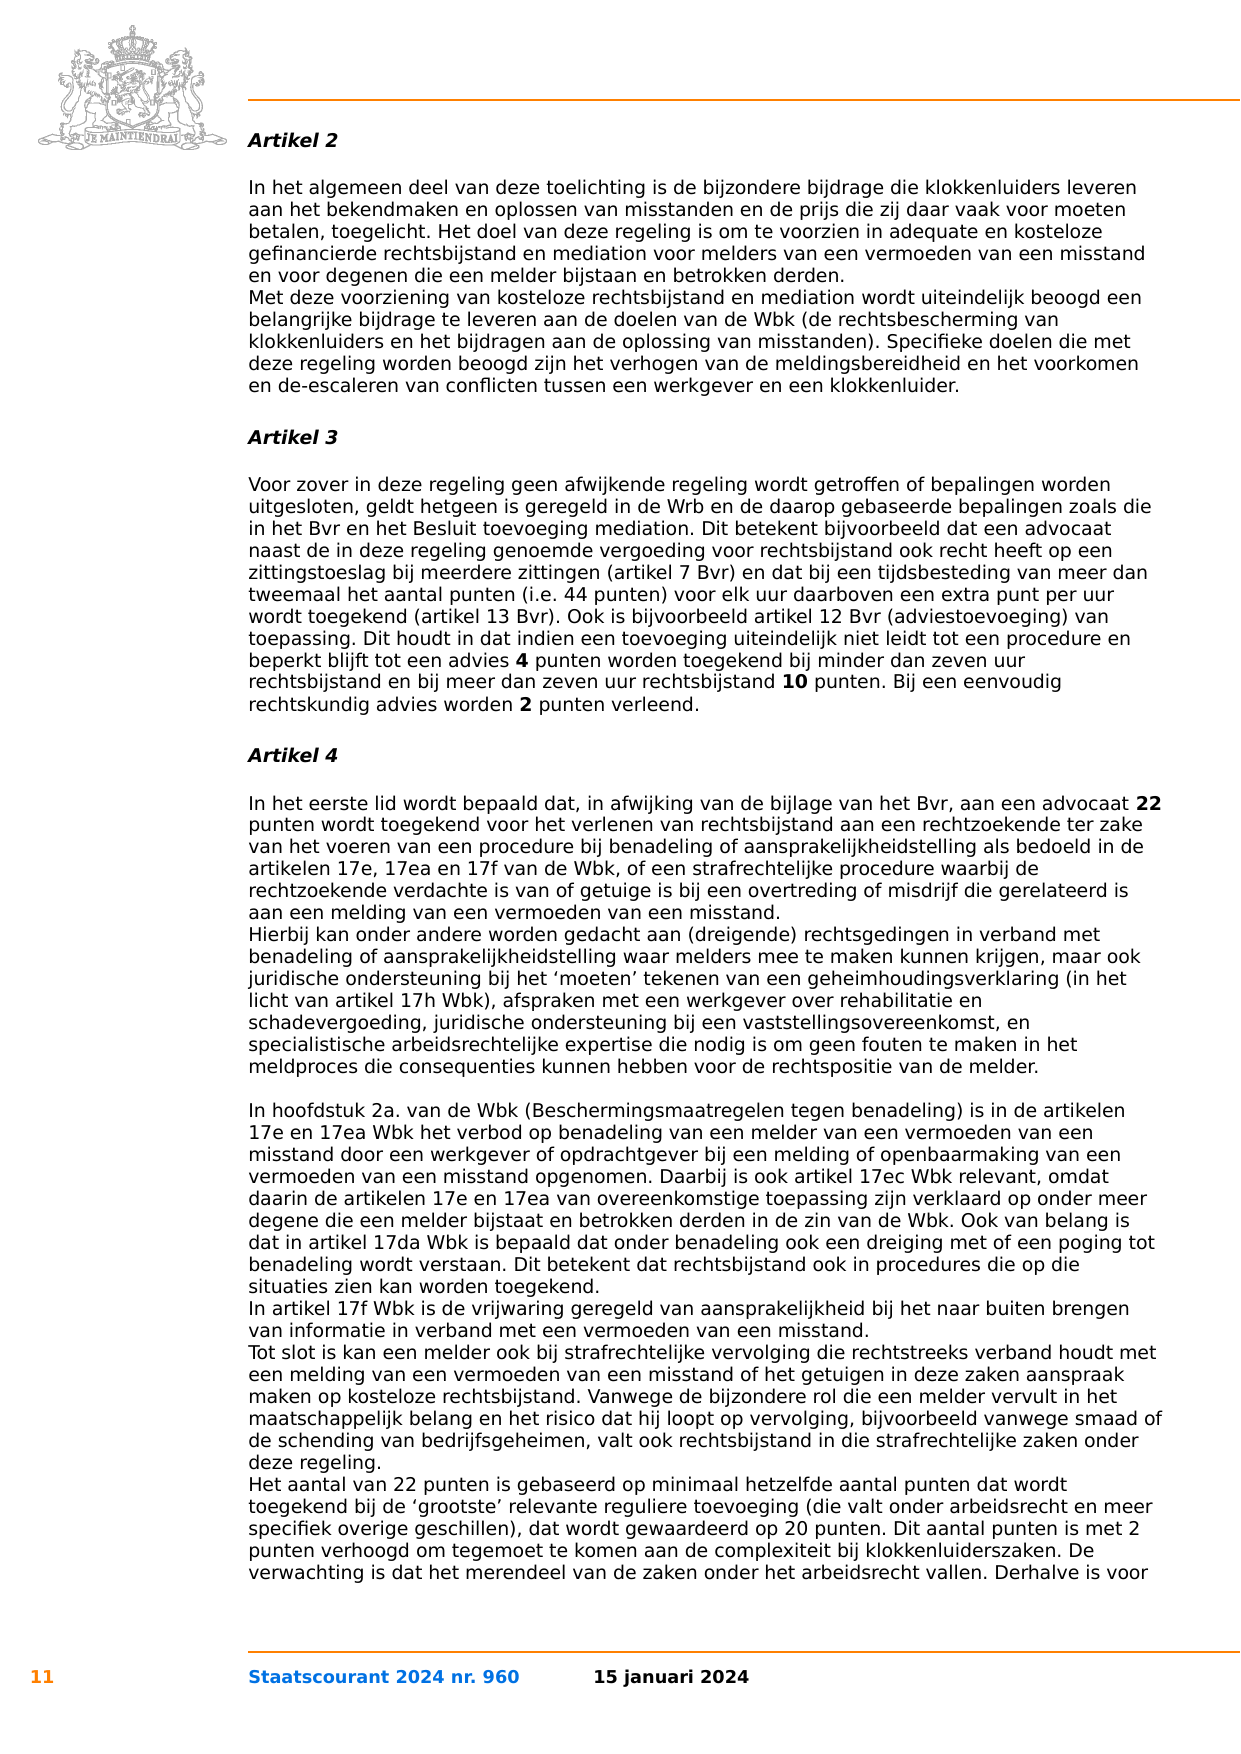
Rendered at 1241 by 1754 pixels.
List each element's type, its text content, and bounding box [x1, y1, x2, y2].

text Hierbij kan onder andere worden gedacht aan (dreigende) rechtsgedingen in verband met benadeling of aansprakelijkheidstelling waar melders mee te maken kunnen krijgen, maar ook juridische ondersteuning bij het ‘moeten’ tekenen van een geheimhoudingsverklaring (in het licht van artikel 17h Wbk), afspraken met een werkgever over rehabilitatie en schadevergoeding, juridische ondersteuning bij een vaststellingsovereenkomst, en specialistische arbeidsrechtelijke expertise die nodig is om geen fouten te maken in het meldproces die consequenties kunnen hebben voor de rechtspositie van de melder. [248, 924, 1163, 1078]
text Het aantal van 22 punten is gebaseerd op minimaal hetzelfde aantal punten dat wordt toegekend bij de ‘grootste’ relevante reguliere toevoeging (die valt onder arbeidsrecht en meer specifiek overige geschillen), dat wordt gewaardeerd op 20 punten. Dit aantal punten is met 2 punten verhoogd om tegemoet te komen aan de complexiteit bij klokkenluiderszaken. De verwachting is dat het merendeel van de zaken onder het arbeidsrecht vallen. Derhalve is voor [248, 1474, 1163, 1583]
subtitle Artikel 4 [248, 745, 1163, 767]
text In hoofdstuk 2a. van de Wbk (Beschermingsmaatregelen tegen benadeling) is in de artikelen 17e en 17ea Wbk het verbod op benadeling van een melder van een vermoeden van een misstand door een werkgever of opdrachtgever bij een melding of openbaarmaking van een vermoeden van een misstand opgenomen. Daarbij is ook artikel 17ec Wbk relevant, omdat daarin de artikelen 17e en 17ea van overeenkomstige toepassing zijn verklaard op onder meer degene die een melder bijstaat en betrokken derden in de zin van de Wbk. Ook van belang is dat in artikel 17da Wbk is bepaald dat onder benadeling ook een dreiging met of een poging tot benadeling wordt verstaan. Dit betekent dat rechtsbijstand ook in procedures die op die situaties zien kan worden toegekend. [248, 1100, 1163, 1298]
text Tot slot is kan een melder ook bij strafrechtelijke vervolging die rechtstreeks verband houdt met een melding van een vermoeden van een misstand of het getuigen in deze zaken aanspraak maken op kosteloze rechtsbijstand. Vanwege de bijzondere rol die een melder vervult in het maatschappelijk belang en het risico dat hij loopt op vervolging, bijvoorbeeld vanwege smaad of de schending van bedrijfsgeheimen, valt ook rechtsbijstand in die strafrechtelijke zaken onder deze regeling. [248, 1342, 1163, 1474]
text In het eerste lid wordt bepaald dat, in afwijking van de bijlage van het Bvr, aan een advocaat 22 punten wordt toegekend voor het verlenen van rechtsbijstand aan een rechtzoekende ter zake van het voeren van een procedure bij benadeling of aansprakelijkheidstelling als bedoeld in de artikelen 17e, 17ea en 17f van de Wbk, of een strafrechtelijke procedure waarbij de rechtzoekende verdachte is van of getuige is bij een overtreding of misdrijf die gerelateerd is aan een melding van een vermoeden van een misstand. [248, 792, 1163, 924]
text In het algemeen deel van deze toelichting is de bijzondere bijdrage die klokkenluiders leveren aan het bekendmaken en oplossen van misstanden en de prijs die zij daar vaak voor moeten betalen, toegelicht. Het doel van deze regeling is om te voorzien in adequate en kosteloze gefinancierde rechtsbijstand en mediation voor melders van een vermoeden van een misstand en voor degenen die een melder bijstaan en betrokken derden. [248, 177, 1163, 287]
text In artikel 17f Wbk is de vrijwaring geregeld van aansprakelijkheid bij het naar buiten brengen van informatie in verband met een vermoeden van een misstand. [248, 1298, 1163, 1342]
text Met deze voorziening van kosteloze rechtsbijstand en mediation wordt uiteindelijk beoogd een belangrijke bijdrage te leveren aan de doelen van de Wbk (de rechtsbescherming van klokkenluiders en het bijdragen aan de oplossing van misstanden). Specifieke doelen die met deze regeling worden beoogd zijn het verhogen van de meldingsbereidheid en het voorkomen en de-escaleren van conflicten tussen een werkgever en een klokkenluider. [248, 287, 1163, 397]
picture [38, 25, 227, 150]
subtitle Artikel 3 [248, 427, 1163, 449]
text Voor zover in deze regeling geen afwijkende regeling wordt getroffen of bepalingen worden uitgesloten, geldt hetgeen is geregeld in de Wrb en de daarop gebaseerde bepalingen zoals die in het Bvr en het Besluit toevoeging mediation. Dit betekent bijvoorbeeld dat een advocaat naast de in deze regeling genoemde vergoeding voor rechtsbijstand ook recht heeft op een zittingstoeslag bij meerdere zittingen (artikel 7 Bvr) en dat bij een tijdsbesteding van meer dan tweemaal het aantal punten (i.e. 44 punten) voor elk uur daarboven een extra punt per uur wordt toegekend (artikel 13 Bvr). Ook is bijvoorbeeld artikel 12 Bvr (adviestoevoeging) van toepassing. Dit houdt in dat indien een toevoeging uiteindelijk niet leidt tot een procedure en beperkt blijft tot een advies 4 punten worden toegekend bij minder dan zeven uur rechtsbijstand en bij meer dan zeven uur rechtsbijstand 10 punten. Bij een eenvoudig rechtskundig advies worden 2 punten verleend. [248, 474, 1163, 715]
subtitle Artikel 2 [248, 130, 1163, 152]
